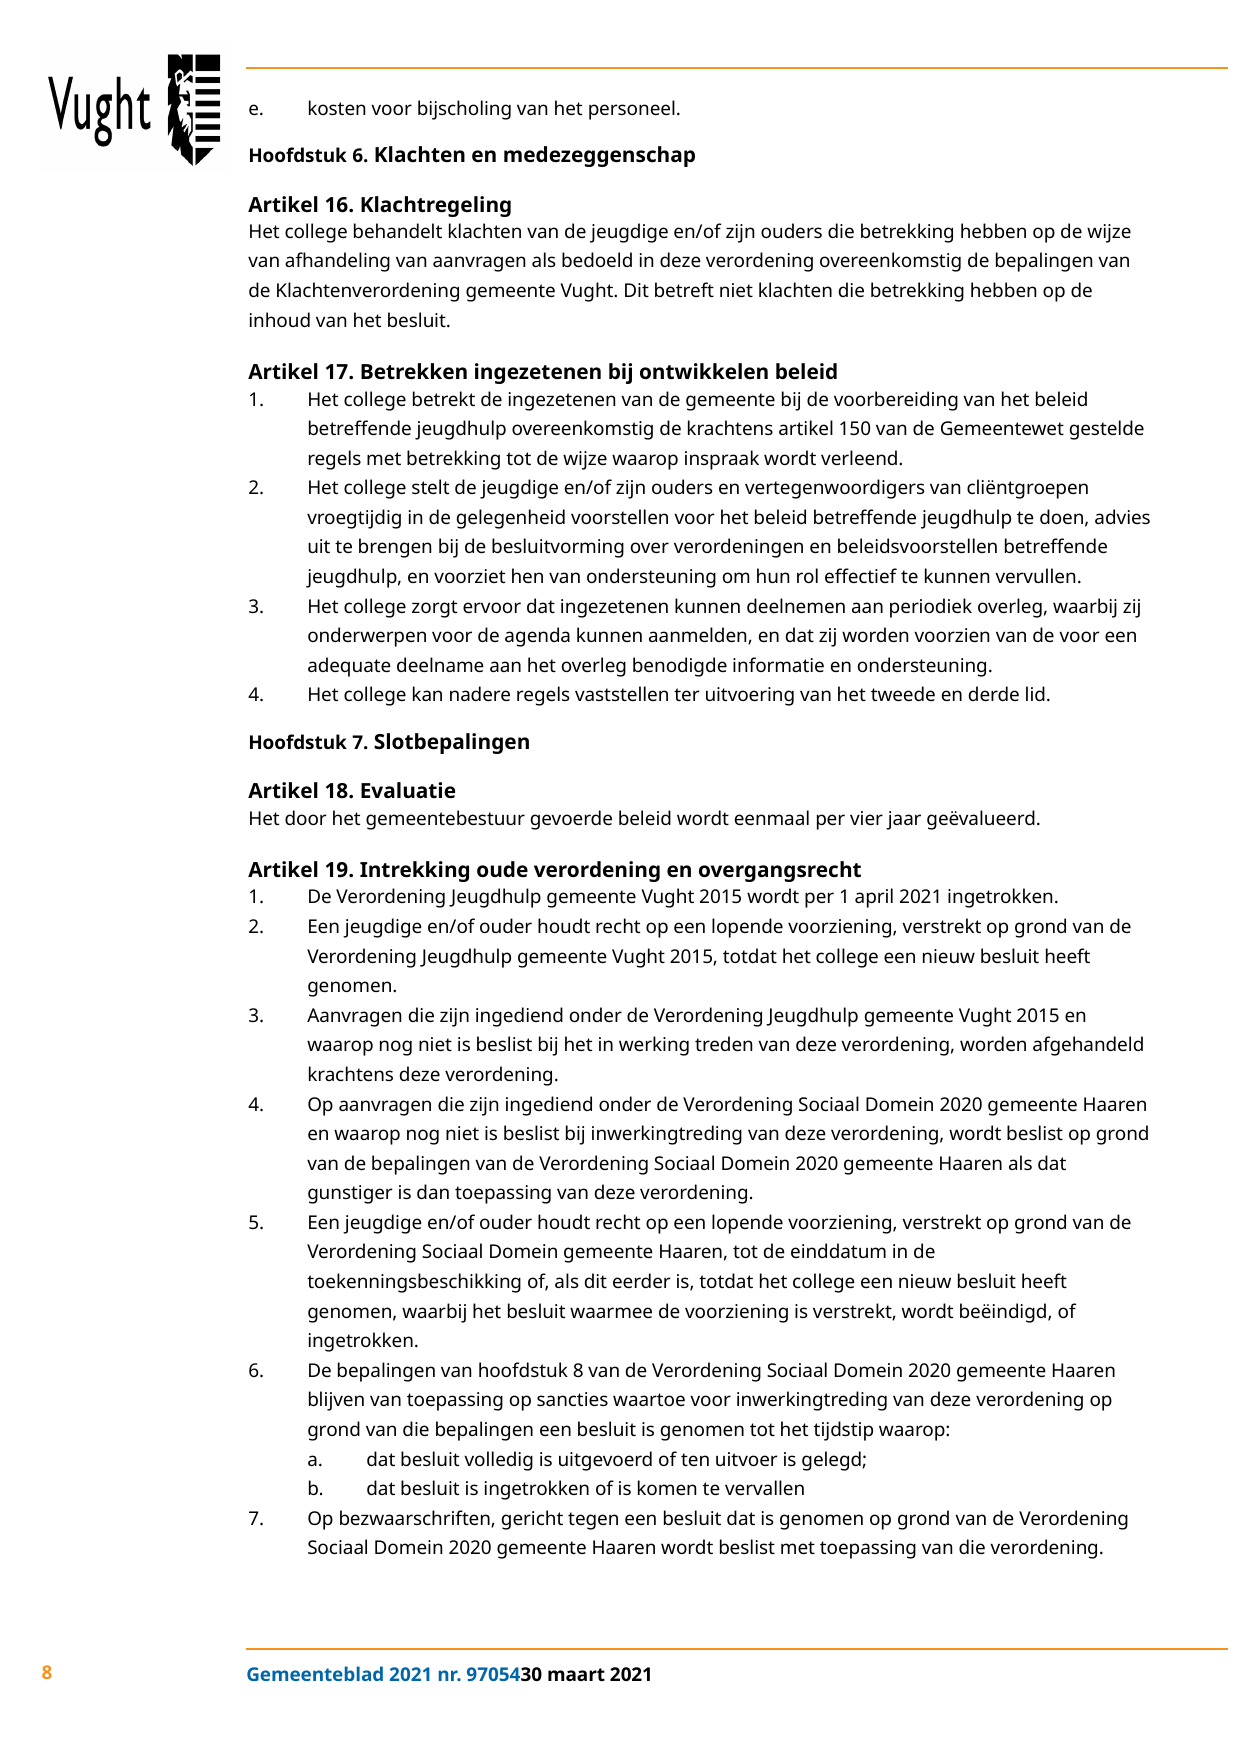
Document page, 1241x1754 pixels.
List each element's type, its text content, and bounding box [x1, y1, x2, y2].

text Artikel 19. Intrekking oude verordening en overgangsrecht [248, 855, 1152, 884]
list Het college stelt de jeugdige en/of zijn ouders en vertegenwoordigers van cliëntgroepen vroegtijdig in de gelegenheid voorstellen voor het beleid betreffende jeugdhulp te doen, advies uit te brengen bij de besluitvorming over verordeningen en beleidsvoorstellen betreffende jeugdhulp, en voorziet hen van ondersteuning om hun rol effectief te kunnen vervullen. [248, 474, 1152, 589]
list Op bezwaarschriften, gericht tegen een besluit dat is genomen op grond van de Verordening Sociaal Domein 2020 gemeente Haaren wordt beslist met toepassing van die verordening. [248, 1505, 1152, 1560]
text Hoofdstuk 7. Slotbepalingen [248, 727, 1152, 756]
text Artikel 17. Betrekken ingezetenen bij ontwikkelen beleid [248, 357, 1152, 386]
list Het college kan nadere regels vaststellen ter uitvoering van het tweede en derde lid. [248, 682, 1152, 707]
list Een jeugdige en/of ouder houdt recht op een lopende voorziening, verstrekt op grond van de Verordening Sociaal Domein gemeente Haaren, tot de einddatum in de toekenningsbeschikking of, als dit eerder is, totdat het college een nieuw besluit heeft genomen, waarbij het besluit waarmee de voorziening is verstrekt, wordt beëindigd, of ingetrokken. [248, 1209, 1152, 1353]
list Het college betrekt de ingezetenen van de gemeente bij de voorbereiding van het beleid betreffende jeugdhulp overeenkomstig de krachtens artikel 150 van de Gemeentewet gestelde regels met betrekking tot de wijze waarop inspraak wordt verleend. [248, 386, 1152, 471]
text Artikel 16. Klachtregeling [248, 190, 1152, 218]
list dat besluit volledig is uitgevoerd of ten uitvoer is gelegd; [307, 1446, 1152, 1472]
text Hoofdstuk 6. Klachten en medezeggenschap [248, 140, 1152, 169]
text Artikel 18. Evaluatie [248, 776, 1152, 805]
list Het college zorgt ervoor dat ingezetenen kunnen deelnemen aan periodiek overleg, waarbij zij onderwerpen voor de agenda kunnen aanmelden, en dat zij worden voorzien van de voor een adequate deelname aan het overleg benodigde informatie en ondersteuning. [248, 593, 1152, 678]
list kosten voor bijscholing van het personeel. [248, 95, 1152, 121]
text Het door het gemeentebestuur gevoerde beleid wordt eenmaal per vier jaar geëvalueerd. [248, 805, 1152, 831]
list dat besluit is ingetrokken of is komen te vervallen [307, 1475, 1152, 1501]
list De bepalingen van hoofdstuk 8 van de Verordening Sociaal Domein 2020 gemeente Haaren blijven van toepassing op sancties waartoe voor inwerkingtreding van deze verordening op grond van die bepalingen een besluit is genomen tot het tijdstip waarop: [248, 1357, 1152, 1442]
list De Verordening Jeugdhulp gemeente Vught 2015 wordt per 1 april 2021 ingetrokken. [248, 884, 1152, 909]
picture [41, 47, 231, 172]
text Het college behandelt klachten van de jeugdige en/of zijn ouders die betrekking hebben op de wijze van afhandeling van aanvragen als bedoeld in deze verordening overeenkomstig de bepalingen van de Klachtenverordening gemeente Vught. Dit betreft niet klachten die betrekking hebben op de inhoud van het besluit. [248, 218, 1152, 333]
list Aanvragen die zijn ingediend onder de Verordening Jeugdhulp gemeente Vught 2015 en waarop nog niet is beslist bij het in werking treden van deze verordening, worden afgehandeld krachtens deze verordening. [248, 1002, 1152, 1087]
list Op aanvragen die zijn ingediend onder de Verordening Sociaal Domein 2020 gemeente Haaren en waarop nog niet is beslist bij inwerkingtreding van deze verordening, wordt beslist op grond van de bepalingen van de Verordening Sociaal Domein 2020 gemeente Haaren als dat gunstiger is dan toepassing van deze verordening. [248, 1091, 1152, 1205]
list Een jeugdige en/of ouder houdt recht op een lopende voorziening, verstrekt op grond van de Verordening Jeugdhulp gemeente Vught 2015, totdat het college een nieuw besluit heeft genomen. [248, 913, 1152, 998]
